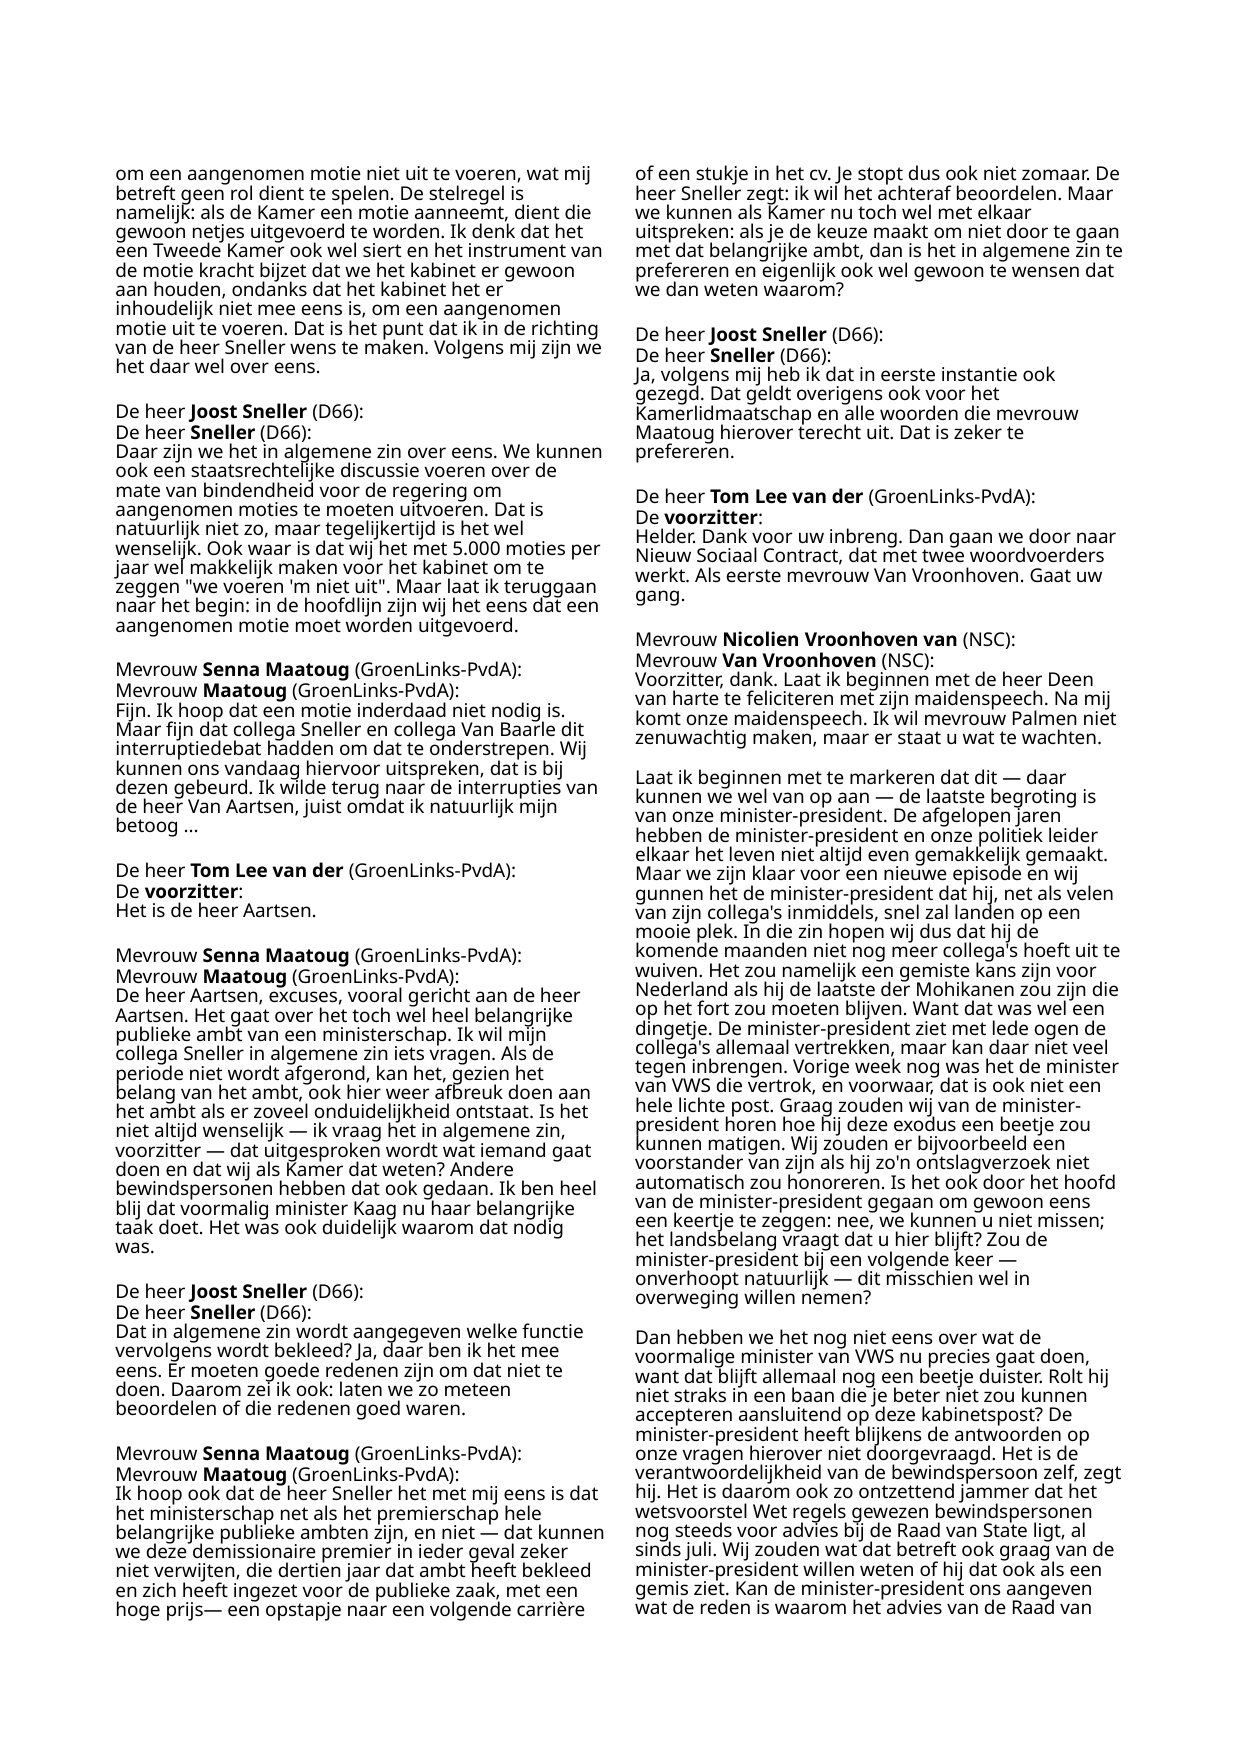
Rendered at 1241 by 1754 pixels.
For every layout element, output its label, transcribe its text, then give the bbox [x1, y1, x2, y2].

text Voorzitter, dank. Laat ik beginnen met de heer Deen van harte te feliciteren met zijn maidenspeech. Na mij komt onze maidenspeech. Ik wil mevrouw Palmen niet zenuwachtig maken, maar er staat u wat te wachten. [635, 671, 1125, 748]
text De heer Aartsen, excuses, vooral gericht aan de heer Aartsen. Het gaat over het toch wel heel belangrijke publieke ambt van een ministerschap. Ik wil mijn collega Sneller in algemene zin iets vragen. Als de periode niet wordt afgerond, kan het, gezien het belang van het ambt, ook hier weer afbreuk doen aan het ambt als er zoveel onduidelijkheid ontstaat. Is het niet altijd wenselijk — ik vraag het in algemene zin, voorzitter — dat uitgesproken wordt wat iemand gaat doen en dat wij als Kamer dat weten? Andere bewindspersonen hebben dat ook gedaan. Ik ben heel blij dat voormalig minister Kaag nu haar belangrijke taak doet. Het was ook duidelijk waarom dat nodig was. [115, 987, 605, 1257]
text De heer Joost Sneller (D66): [115, 398, 605, 424]
text De heer Tom Lee van der (GroenLinks-PvdA): [635, 483, 1125, 509]
text Mevrouw Maatoug (GroenLinks-PvdA): [115, 968, 605, 987]
text Daar zijn we het in algemene zin over eens. We kunnen ook een staatsrechtelijke discussie voeren over de mate van bindendheid voor de regering om aangenomen moties te moeten uitvoeren. Dat is natuurlijk niet zo, maar tegelijkertijd is het wel wenselijk. Ook waar is dat wij het met 5.000 moties per jaar wel makkelijk maken voor het kabinet om te zeggen "we voeren 'm niet uit". Maar laat ik teruggaan naar het begin: in de hoofdlijn zijn wij het eens dat een aangenomen motie moet worden uitgevoerd. [115, 443, 605, 636]
text Mevrouw Van Vroonhoven (NSC): [635, 652, 1125, 671]
text Mevrouw Senna Maatoug (GroenLinks-PvdA): [115, 942, 605, 968]
text De voorzitter: [115, 883, 605, 902]
text om een aangenomen motie niet uit te voeren, wat mij betreft geen rol dient te spelen. De stelregel is namelijk: als de Kamer een motie aanneemt, dient die gewoon netjes uitgevoerd te worden. Ik denk dat het een Tweede Kamer ook wel siert en het instrument van de motie kracht bijzet dat we het kabinet er gewoon aan houden, ondanks dat het kabinet het er inhoudelijk niet mee eens is, om een aangenomen motie uit te voeren. Dat is het punt dat ik in de richting van de heer Sneller wens te maken. Volgens mij zijn we het daar wel over eens. [115, 165, 605, 377]
text Mevrouw Nicolien Vroonhoven van (NSC): [635, 626, 1125, 652]
text Fijn. Ik hoop dat een motie inderdaad niet nodig is. Maar fijn dat collega Sneller en collega Van Baarle dit interruptiedebat hadden om dat te onderstrepen. Wij kunnen ons vandaag hiervoor uitspreken, dat is bij dezen gebeurd. Ik wilde terug naar de interrupties van de heer Van Aartsen, juist omdat ik natuurlijk mijn betoog ... [115, 702, 605, 837]
text De heer Tom Lee van der (GroenLinks-PvdA): [115, 857, 605, 883]
text of een stukje in het cv. Je stopt dus ook niet zomaar. De heer Sneller zegt: ik wil het achteraf beoordelen. Maar we kunnen als Kamer nu toch wel met elkaar uitspreken: als je de keuze maakt om niet door te gaan met dat belangrijke ambt, dan is het in algemene zin te prefereren en eigenlijk ook wel gewoon te wensen dat we dan weten waarom? [635, 165, 1125, 300]
text De voorzitter: [635, 509, 1125, 528]
text De heer Joost Sneller (D66): [635, 321, 1125, 347]
text Mevrouw Maatoug (GroenLinks-PvdA): [115, 682, 605, 702]
text De heer Sneller (D66): [115, 1304, 605, 1323]
text De heer Sneller (D66): [115, 424, 605, 443]
text Dat in algemene zin wordt aangegeven welke functie vervolgens wordt bekleed? Ja, daar ben ik het mee eens. Er moeten goede redenen zijn om dat niet te doen. Daarom zei ik ook: laten we zo meteen beoordelen of die redenen goed waren. [115, 1323, 605, 1419]
text Dan hebben we het nog niet eens over wat de voormalige minister van VWS nu precies gaat doen, want dat blijft allemaal nog een beetje duister. Rolt hij niet straks in een baan die je beter niet zou kunnen accepteren aansluitend op deze kabinetspost? De minister-president heeft blijkens de antwoorden op onze vragen hierover niet doorgevraagd. Het is de verantwoordelijkheid van de bewindspersoon zelf, zegt hij. Het is daarom ook zo ontzettend jammer dat het wetsvoorstel Wet regels gewezen bewindspersonen nog steeds voor advies bij de Raad van State ligt, al sinds juli. Wij zouden wat dat betreft ook graag van de minister-president willen weten of hij dat ook als een gemis ziet. Kan de minister-president ons aangeven wat de reden is waarom het advies van de Raad van [635, 1329, 1125, 1618]
text Mevrouw Senna Maatoug (GroenLinks-PvdA): [115, 657, 605, 682]
text Mevrouw Maatoug (GroenLinks-PvdA): [115, 1466, 605, 1485]
text Ja, volgens mij heb ik dat in eerste instantie ook gezegd. Dat geldt overigens ook voor het Kamerlidmaatschap en alle woorden die mevrouw Maatoug hierover terecht uit. Dat is zeker te prefereren. [635, 366, 1125, 462]
text De heer Sneller (D66): [635, 347, 1125, 366]
text Ik hoop ook dat de heer Sneller het met mij eens is dat het ministerschap net als het premierschap hele belangrijke publieke ambten zijn, en niet — dat kunnen we deze demissionaire premier in ieder geval zeker niet verwijten, die dertien jaar dat ambt heeft bekleed en zich heeft ingezet voor de publieke zaak, met een hoge prijs— een opstapje naar een volgende carrière [115, 1485, 605, 1620]
text De heer Joost Sneller (D66): [115, 1278, 605, 1304]
text Helder. Dank voor uw inbreng. Dan gaan we door naar Nieuw Sociaal Contract, dat met twee woordvoerders werkt. Als eerste mevrouw Van Vroonhoven. Gaat uw gang. [635, 528, 1125, 605]
text Het is de heer Aartsen. [115, 902, 605, 922]
text Laat ik beginnen met te markeren dat dit — daar kunnen we wel van op aan — de laatste begroting is van onze minister-president. De afgelopen jaren hebben de minister-president en onze politiek leider elkaar het leven niet altijd even gemakkelijk gemaakt. Maar we zijn klaar voor een nieuwe episode en wij gunnen het de minister-president dat hij, net als velen van zijn collega's inmiddels, snel zal landen op een mooie plek. In die zin hopen wij dus dat hij de komende maanden niet nog meer collega's hoeft uit te wuiven. Het zou namelijk een gemiste kans zijn voor Nederland als hij de laatste der Mohikanen zou zijn die op het fort zou moeten blijven. Want dat was wel een dingetje. De minister-president ziet met lede ogen de collega's allemaal vertrekken, maar kan daar niet veel tegen inbrengen. Vorige week nog was het de minister van VWS die vertrok, en voorwaar, dat is ook niet een hele lichte post. Graag zouden wij van de minister-president horen hoe hij deze exodus een beetje zou kunnen matigen. Wij zouden er bijvoorbeeld een voorstander van zijn als hij zo'n ontslagverzoek niet automatisch zou honoreren. Is het ook door het hoofd van de minister-president gegaan om gewoon eens een keertje te zeggen: nee, we kunnen u niet missen; het landsbelang vraagt dat u hier blijft? Zou de minister-president bij een volgende keer — onverhoopt natuurlijk — dit misschien wel in overweging willen nemen? [635, 769, 1125, 1308]
text Mevrouw Senna Maatoug (GroenLinks-PvdA): [115, 1440, 605, 1466]
